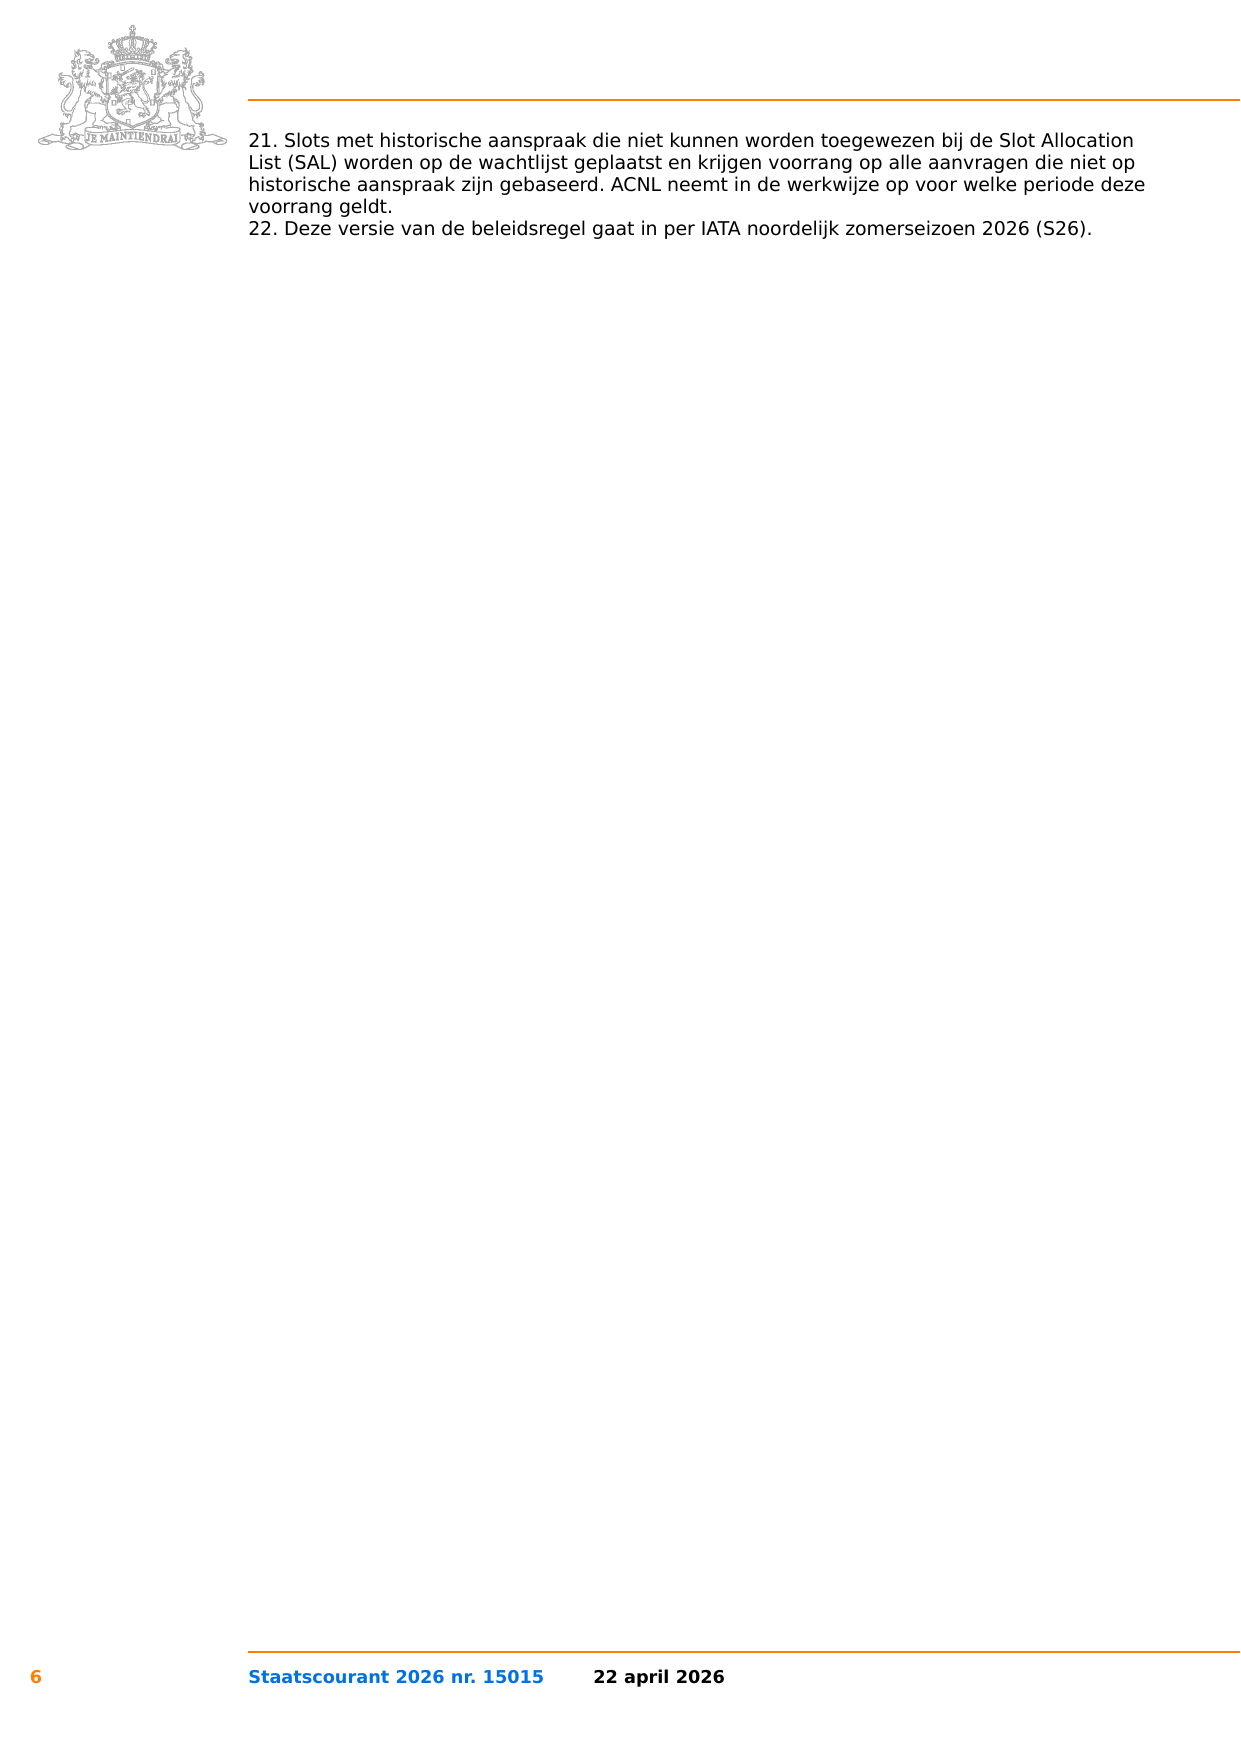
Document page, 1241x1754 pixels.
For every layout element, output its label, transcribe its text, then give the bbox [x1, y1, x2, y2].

picture [38, 25, 227, 150]
text 22. Deze versie van de beleidsregel gaat in per IATA noordelijk zomerseizoen 2026 (S26). [248, 218, 1163, 240]
text 21. Slots met historische aanspraak die niet kunnen worden toegewezen bij de Slot Allocation List (SAL) worden op de wachtlijst geplaatst en krijgen voorrang op alle aanvragen die niet op historische aanspraak zijn gebaseerd. ACNL neemt in de werkwijze op voor welke periode deze voorrang geldt. [248, 130, 1163, 218]
